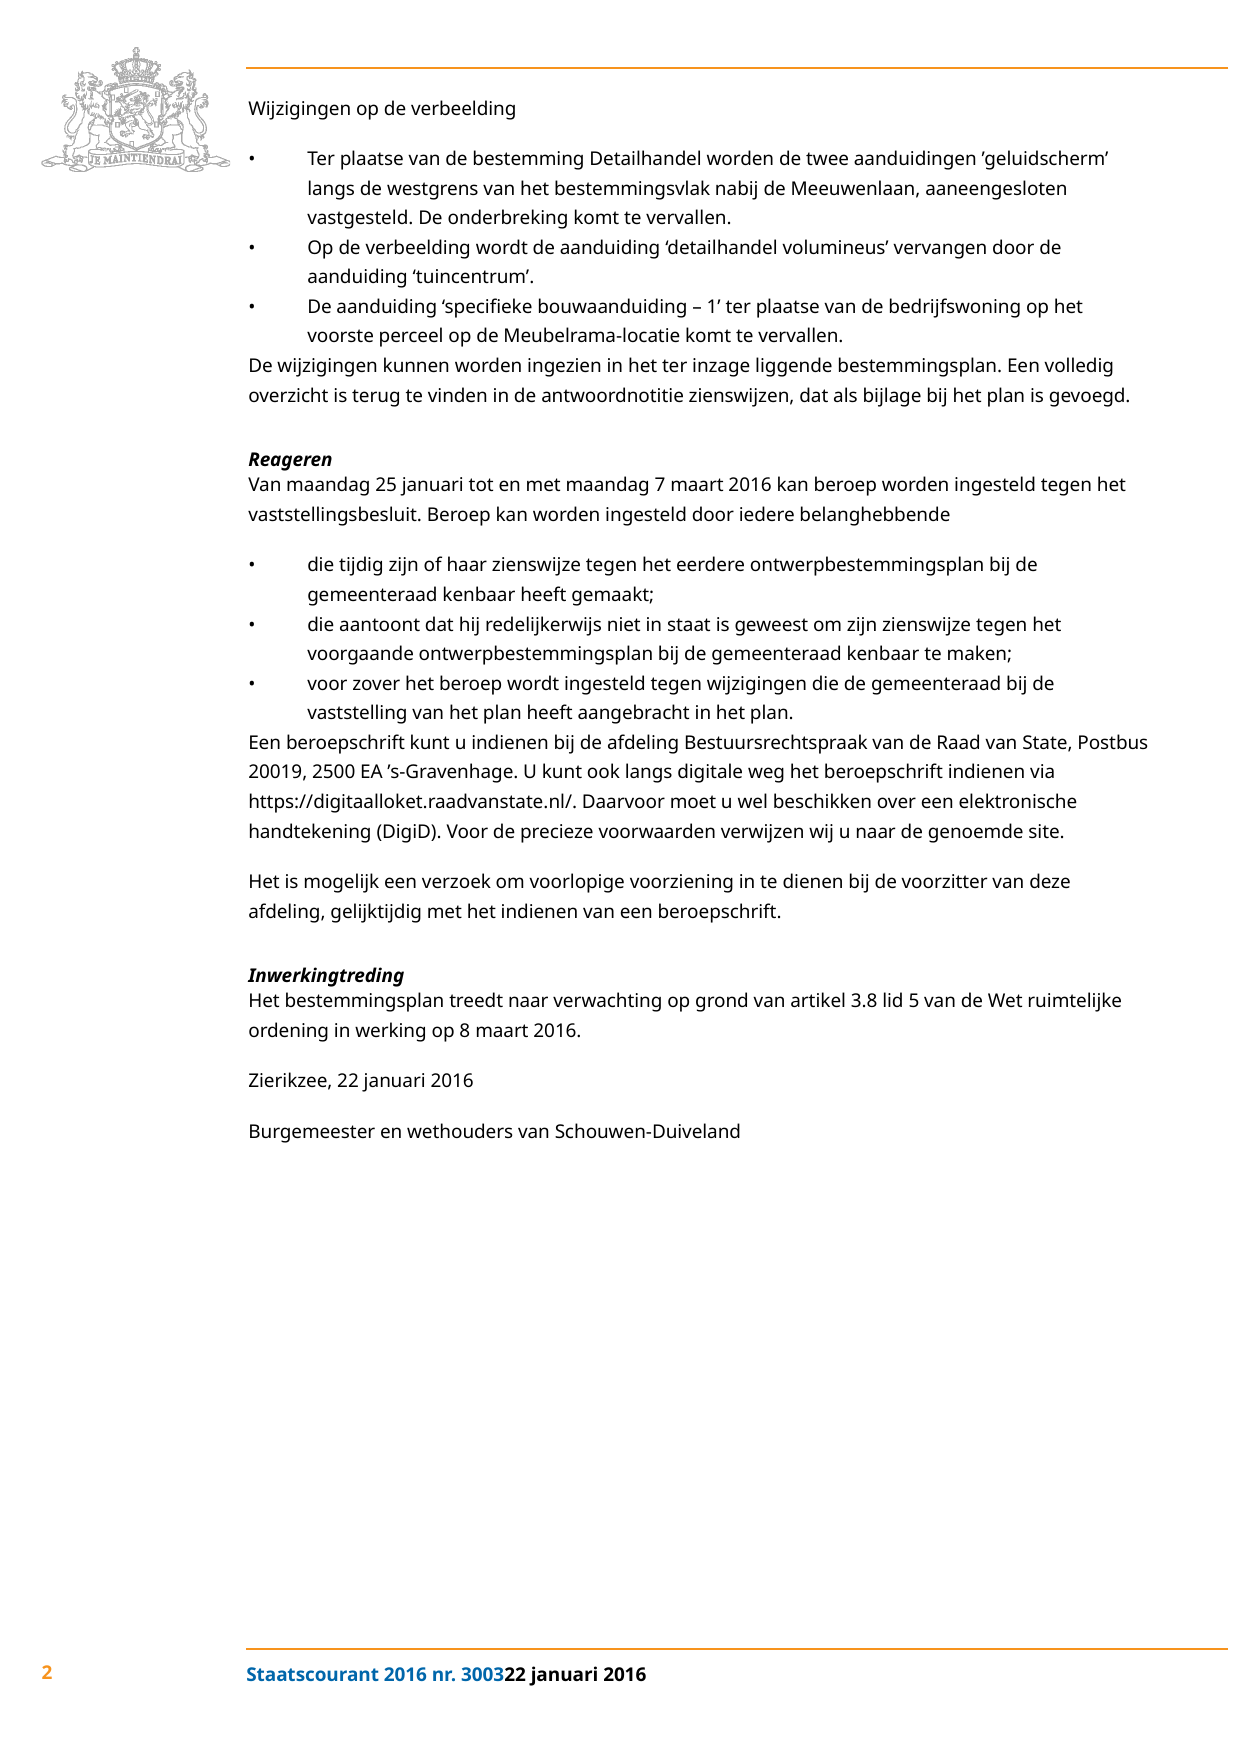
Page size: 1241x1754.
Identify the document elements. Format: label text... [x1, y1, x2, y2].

text Reageren [248, 446, 1152, 472]
text Het is mogelijk een verzoek om voorlopige voorziening in te dienen bij de voorzitter van deze afdeling, gelijktijdig met het indienen van een beroepschrift. [248, 868, 1152, 923]
picture [41, 47, 231, 172]
list Ter plaatse van de bestemming Detailhandel worden de twee aanduidingen ’geluidscherm’ langs de westgrens van het bestemmingsvlak nabij de Meeuwenlaan, aaneengesloten vastgesteld. De onderbreking komt te vervallen. [248, 145, 1152, 230]
text Het bestemmingsplan treedt naar verwachting op grond van artikel 3.8 lid 5 van de Wet ruimtelijke ordening in werking op 8 maart 2016. [248, 987, 1152, 1043]
text Een beroepschrift kunt u indienen bij de afdeling Bestuursrechtspraak van de Raad van State, Postbus 20019, 2500 EA ’s-Gravenhage. U kunt ook langs digitale weg het beroepschrift indienen via https://digitaalloket.raadvanstate.nl/. Daarvoor moet u wel beschikken over een elektronische handtekening (DigiD). Voor de precieze voorwaarden verwijzen wij u naar de genoemde site. [248, 729, 1152, 843]
text Burgemeester en wethouders van Schouwen-Duiveland [248, 1118, 1152, 1144]
list die tijdig zijn of haar zienswijze tegen het eerdere ontwerpbestemmingsplan bij de gemeenteraad kenbaar heeft gemaakt; [248, 552, 1152, 607]
text Van maandag 25 januari tot en met maandag 7 maart 2016 kan beroep worden ingesteld tegen het vaststellingsbesluit. Beroep kan worden ingesteld door iedere belanghebbende [248, 472, 1152, 527]
list De aanduiding ‘specifieke bouwaanduiding – 1’ ter plaatse van de bedrijfswoning op het voorste perceel op de Meubelrama-locatie komt te vervallen. [248, 293, 1152, 348]
list voor zover het beroep wordt ingesteld tegen wijzigingen die de gemeenteraad bij de vaststelling van het plan heeft aangebracht in het plan. [248, 670, 1152, 725]
text De wijzigingen kunnen worden ingezien in het ter inzage liggende bestemmingsplan. Een volledig overzicht is terug te vinden in de antwoordnotitie zienswijzen, dat als bijlage bij het plan is gevoegd. [248, 352, 1152, 408]
text Zierikzee, 22 januari 2016 [248, 1067, 1152, 1093]
list die aantoont dat hij redelijkerwijs niet in staat is geweest om zijn zienswijze tegen het voorgaande ontwerpbestemmingsplan bij de gemeenteraad kenbaar te maken; [248, 611, 1152, 666]
text Wijzigingen op de verbeelding [248, 95, 1152, 121]
text Inwerkingtreding [248, 962, 1152, 987]
list Op de verbeelding wordt de aanduiding ‘detailhandel volumineus’ vervangen door de aanduiding ‘tuincentrum’. [248, 234, 1152, 289]
